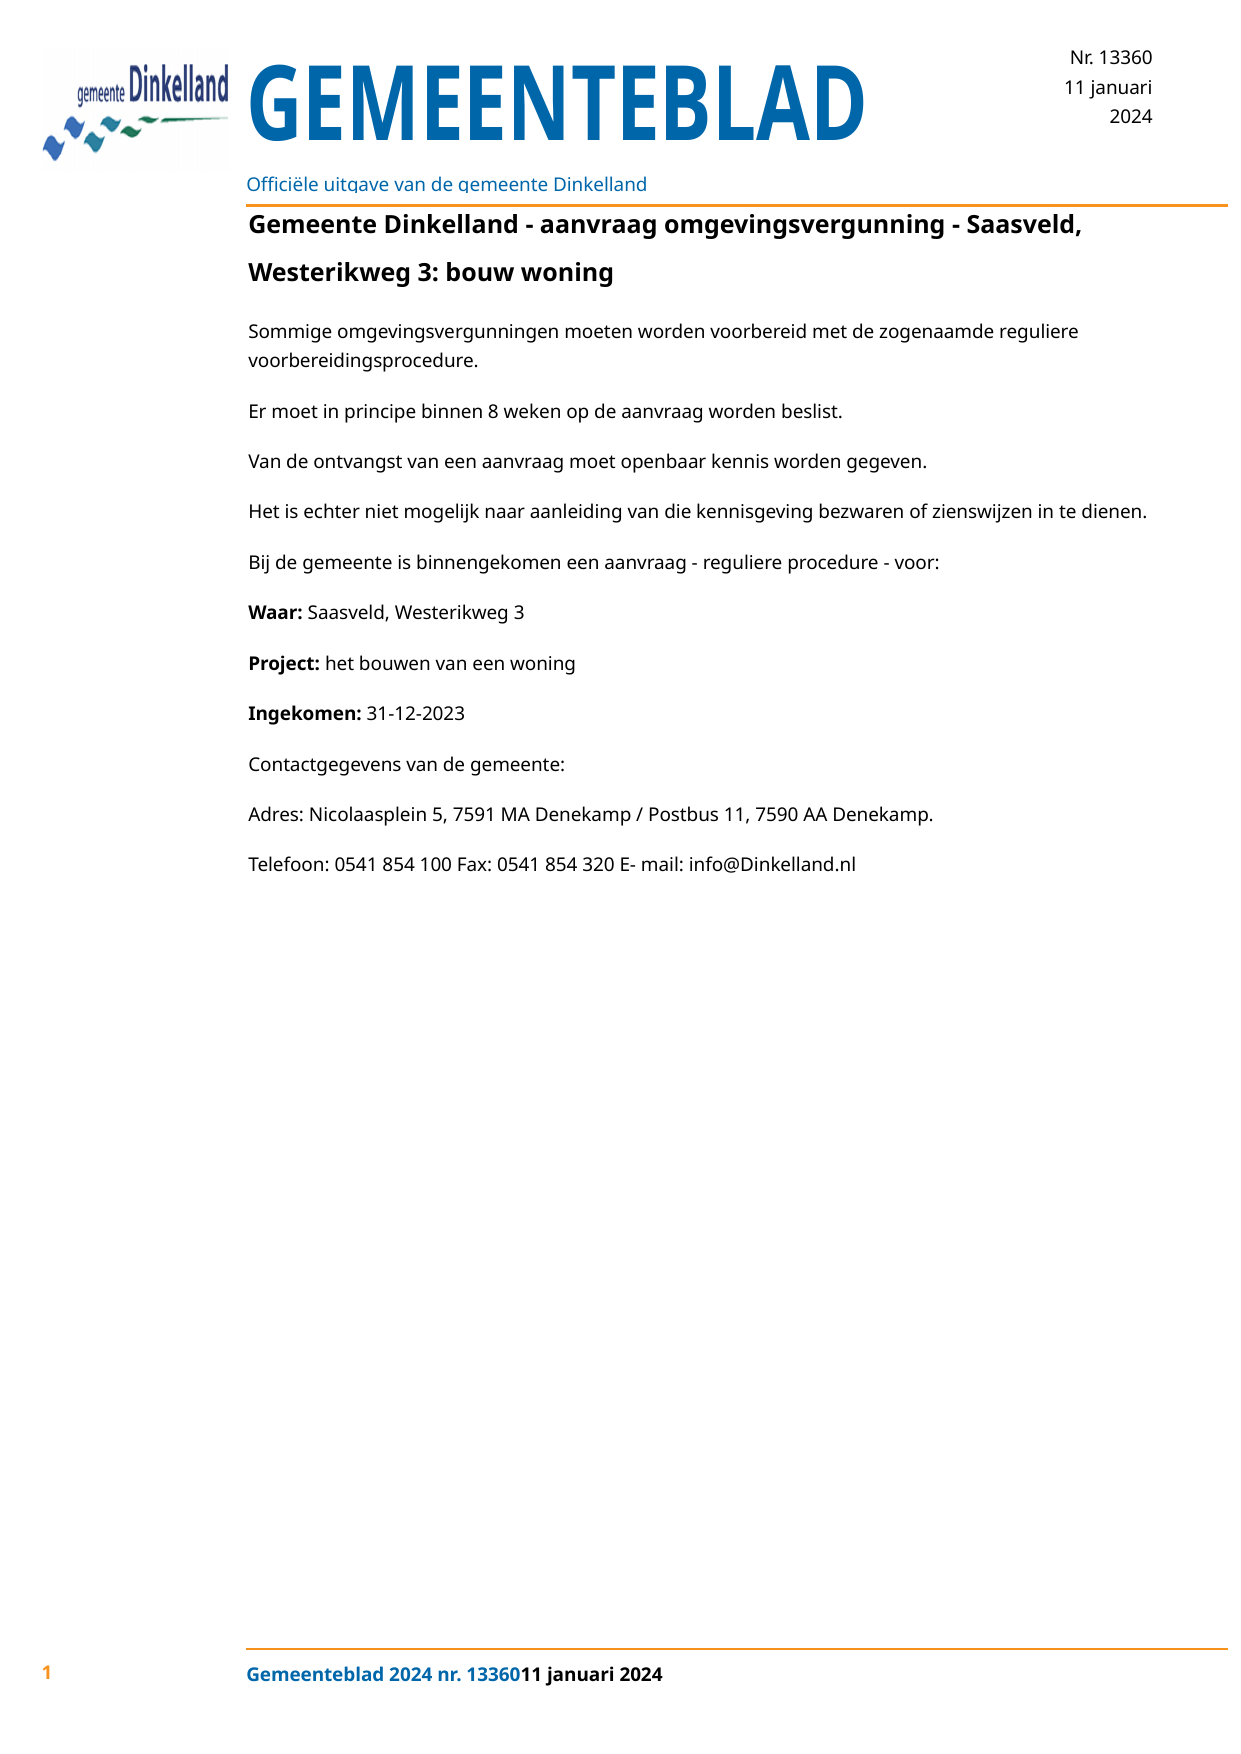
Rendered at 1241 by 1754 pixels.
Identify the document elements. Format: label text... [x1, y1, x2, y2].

text Project: het bouwen van een woning [248, 650, 1152, 676]
text Telefoon: 0541 854 100 Fax: 0541 854 320 E- mail: info@Dinkelland.nl [248, 852, 1152, 877]
text Ingekomen: 31-12-2023 [248, 700, 1152, 726]
text Gemeente Dinkelland - aanvraag omgevingsvergunning - Saasveld, Westerikweg 3: bouw woning [248, 207, 1152, 288]
text Er moet in principe binnen 8 weken op de aanvraag worden beslist. [248, 398, 1152, 424]
text Bij de gemeente is binnengekomen een aanvraag - reguliere procedure - voor: [248, 549, 1152, 575]
text Sommige omgevingsvergunningen moeten worden voorbereid met de zogenaamde reguliere voorbereidingsprocedure. [248, 318, 1152, 373]
text Adres: Nicolaasplein 5, 7591 MA Denekamp / Postbus 11, 7590 AA Denekamp. [248, 801, 1152, 827]
text Het is echter niet mogelijk naar aanleiding van die kennisgeving bezwaren of zienswijzen in te dienen. [248, 499, 1152, 524]
text Waar: Saasveld, Westerikweg 3 [248, 599, 1152, 625]
picture [41, 47, 231, 172]
text Van de ontvangst van een aanvraag moet openbaar kennis worden gegeven. [248, 448, 1152, 474]
text Contactgegevens van de gemeente: [248, 751, 1152, 777]
